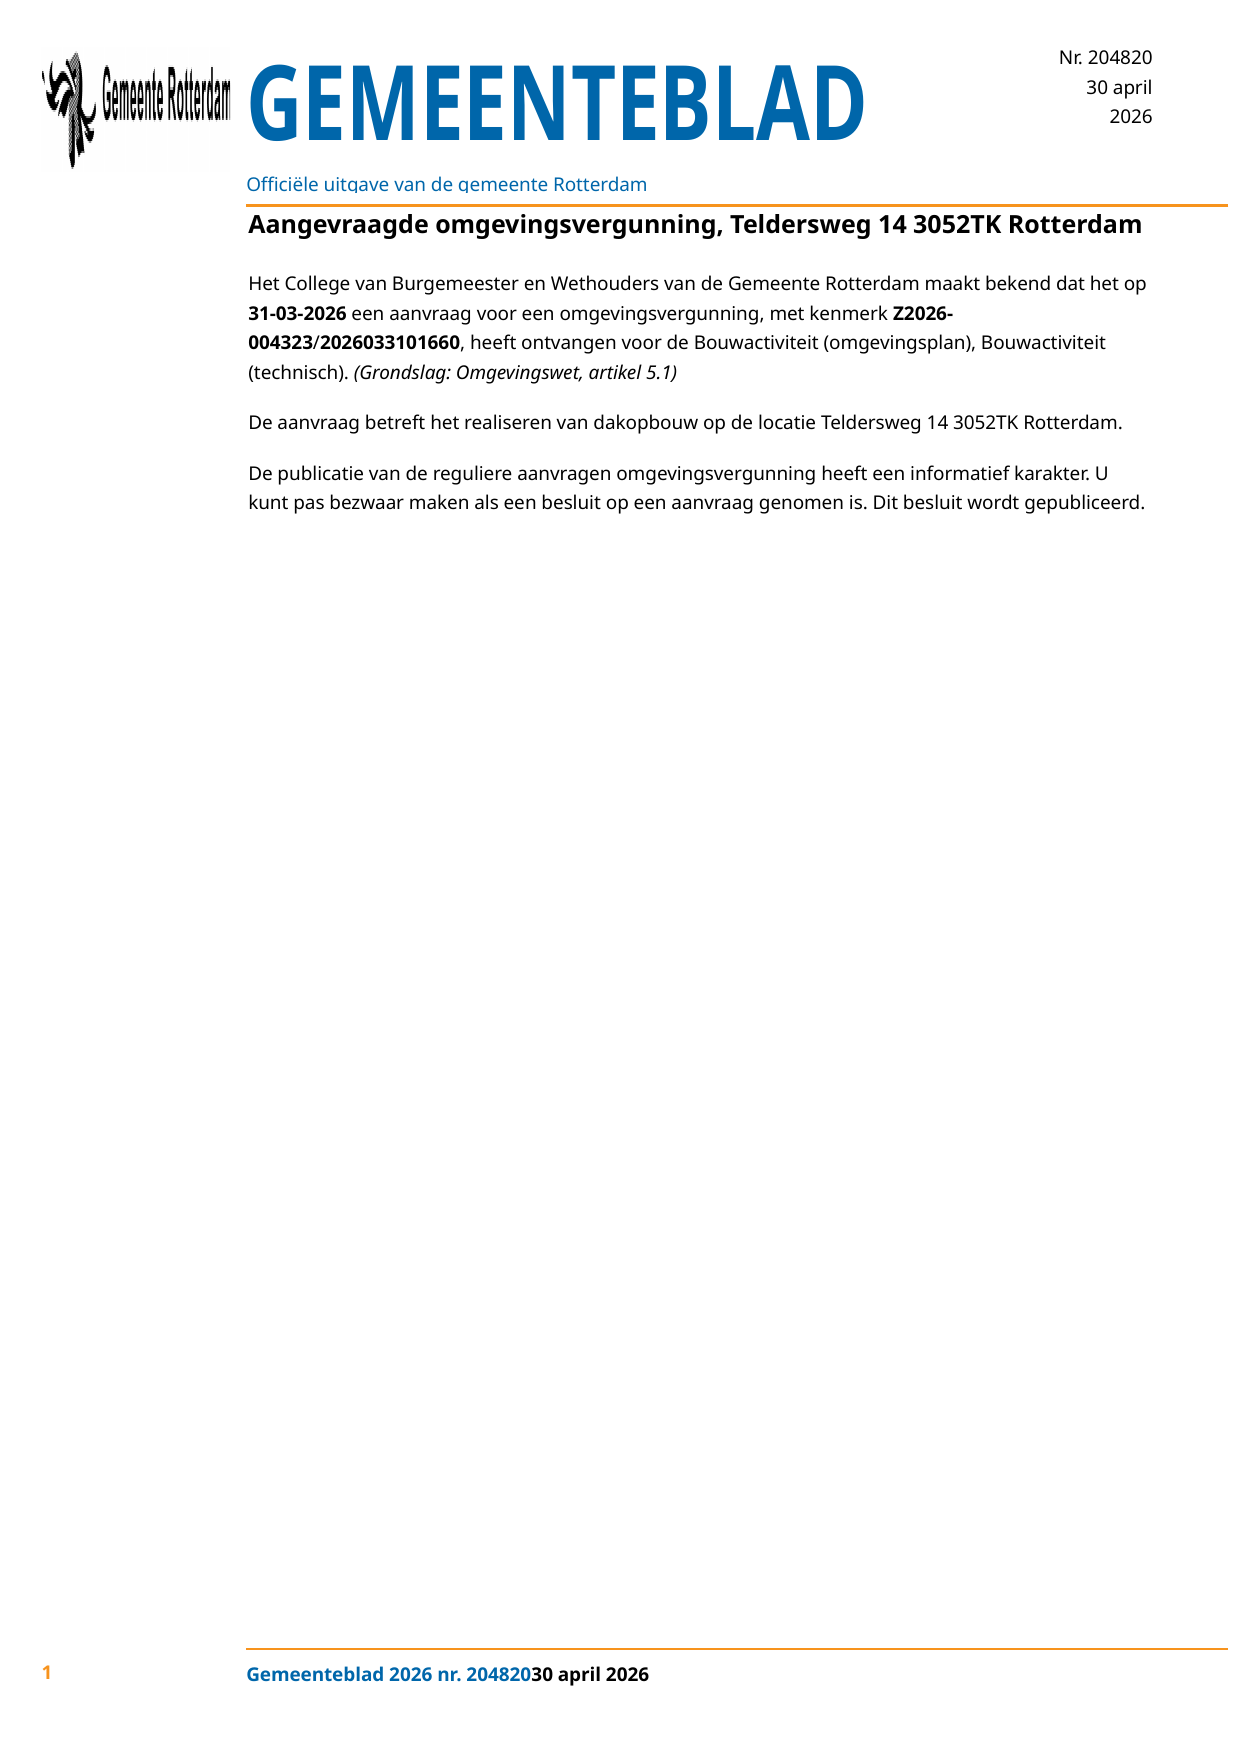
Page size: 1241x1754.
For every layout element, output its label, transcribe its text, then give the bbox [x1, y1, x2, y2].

text Het College van Burgemeester en Wethouders van de Gemeente Rotterdam maakt bekend dat het op 31-03-2026 een aanvraag voor een omgevingsvergunning, met kenmerk Z2026-004323/2026033101660, heeft ontvangen voor de Bouwactiviteit (omgevingsplan), Bouwactiviteit (technisch). (Grondslag: Omgevingswet, artikel 5.1) [248, 270, 1152, 385]
text De aanvraag betreft het realiseren van dakopbouw op de locatie Teldersweg 14 3052TK Rotterdam. [248, 409, 1152, 435]
picture [41, 47, 231, 172]
text Aangevraagde omgevingsvergunning, Teldersweg 14 3052TK Rotterdam [248, 207, 1152, 241]
text De publicatie van de reguliere aanvragen omgevingsvergunning heeft een informatief karakter. U kunt pas bezwaar maken als een besluit op een aanvraag genomen is. Dit besluit wordt gepubliceerd. [248, 460, 1152, 515]
